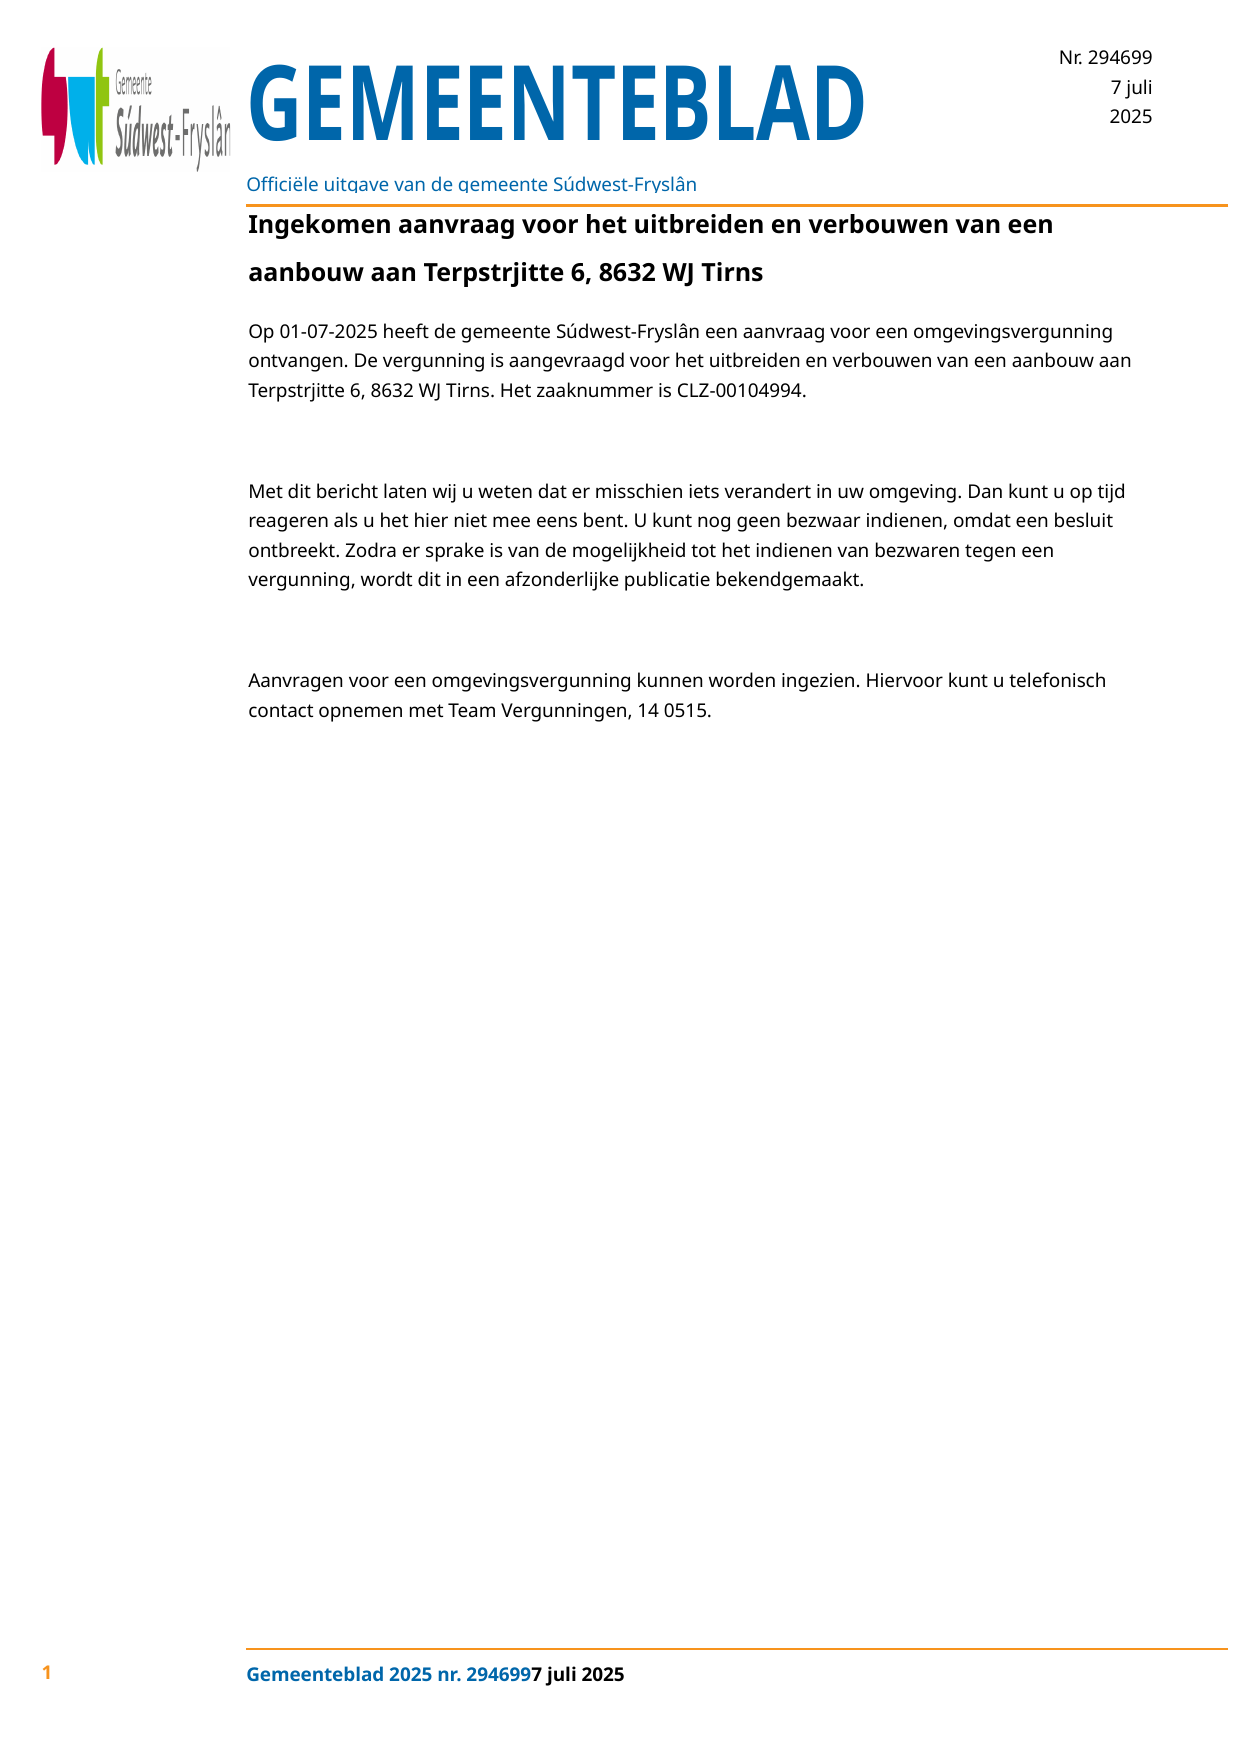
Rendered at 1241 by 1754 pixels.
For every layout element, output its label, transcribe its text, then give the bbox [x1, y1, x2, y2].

text Ingekomen aanvraag voor het uitbreiden en verbouwen van een aanbouw aan Terpstrjitte 6, 8632 WJ Tirns [248, 207, 1152, 288]
text Op 01-07-2025 heeft de gemeente Súdwest-Fryslân een aanvraag voor een omgevingsvergunning ontvangen. De vergunning is aangevraagd voor het uitbreiden en verbouwen van een aanbouw aan Terpstrjitte 6, 8632 WJ Tirns. Het zaaknummer is CLZ-00104994. [248, 318, 1152, 403]
text Aanvragen voor een omgevingsvergunning kunnen worden ingezien. Hiervoor kunt u telefonisch contact opnemen met Team Vergunningen, 14 0515. [248, 667, 1152, 723]
text Met dit bericht laten wij u weten dat er misschien iets verandert in uw omgeving. Dan kunt u op tijd reageren als u het hier niet mee eens bent. U kunt nog geen bezwaar indienen, omdat een besluit ontbreekt. Zodra er sprake is van de mogelijkheid tot het indienen van bezwaren tegen een vergunning, wordt dit in een afzonderlijke publicatie bekendgemaakt. [248, 478, 1152, 592]
picture [41, 47, 231, 172]
